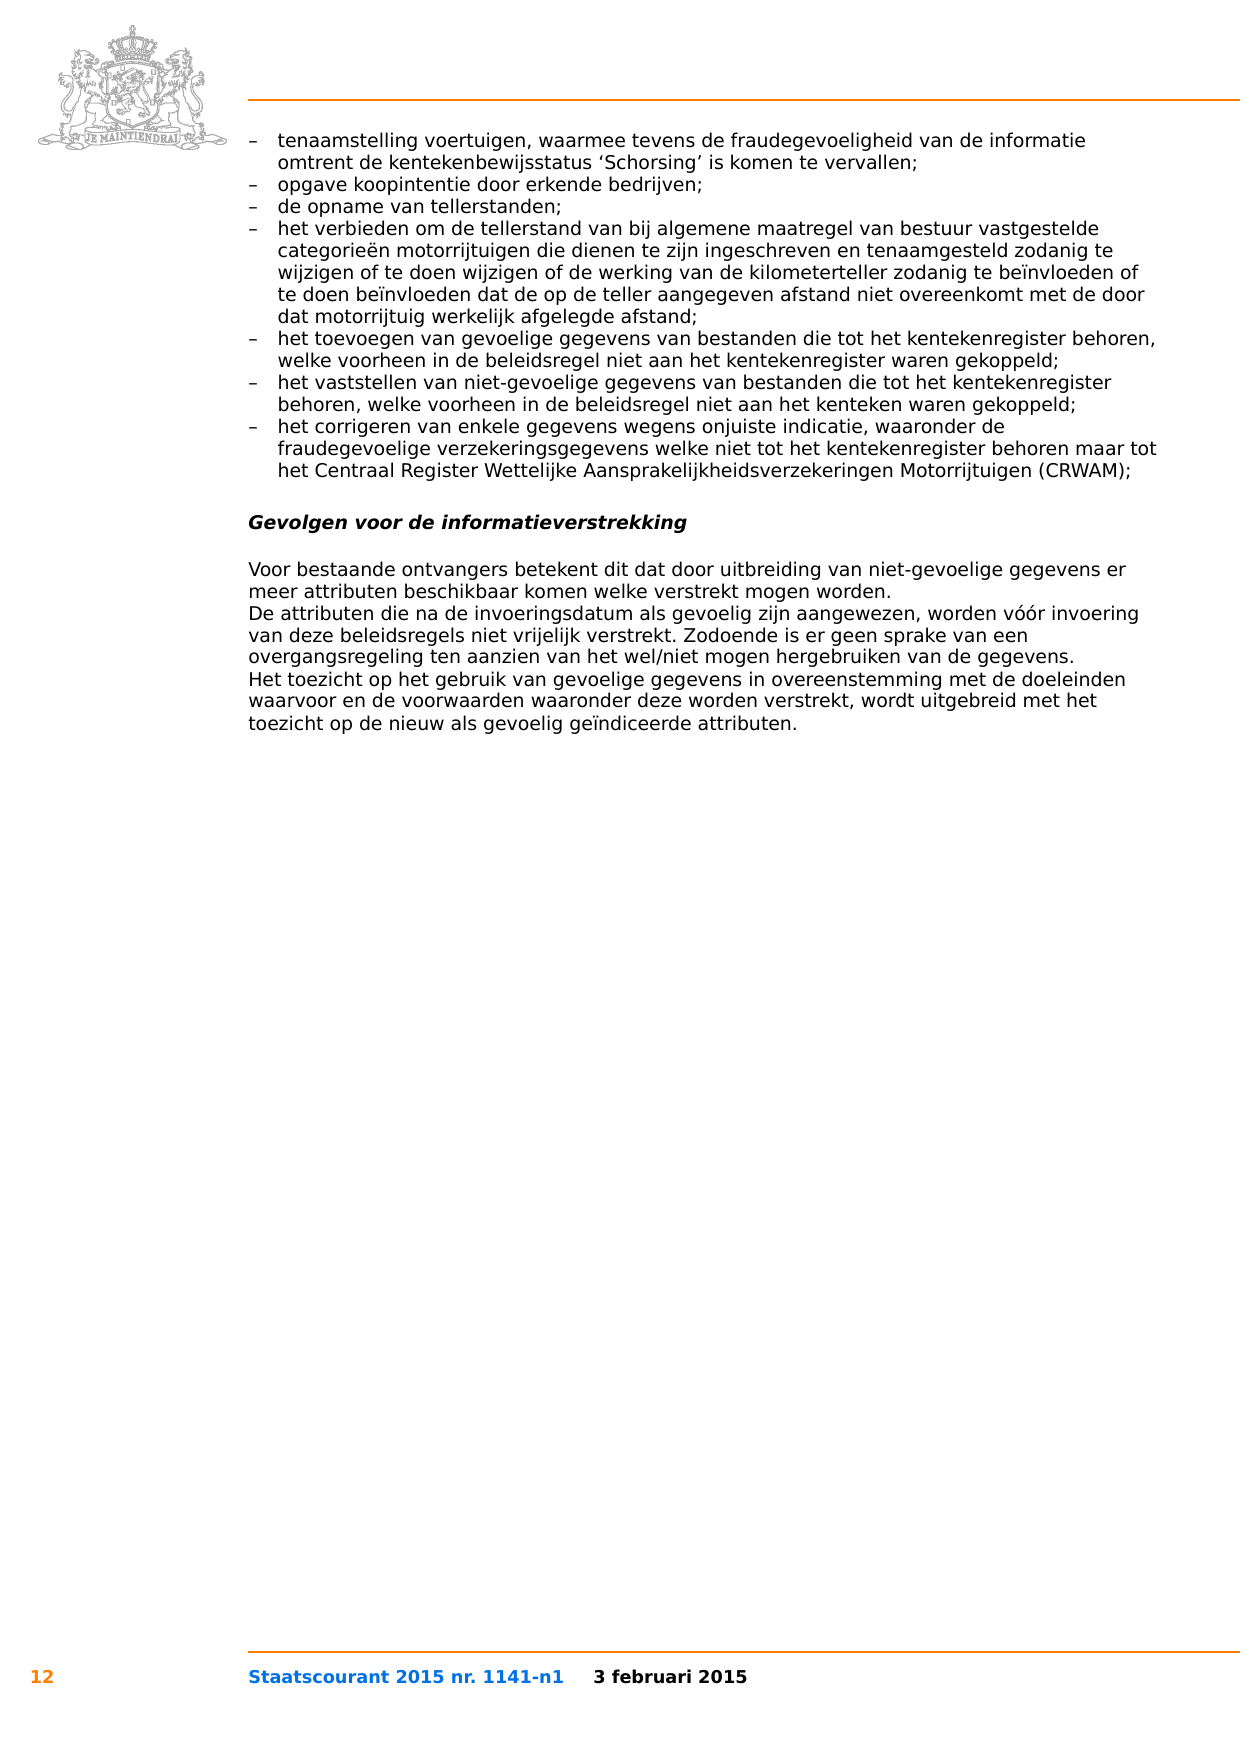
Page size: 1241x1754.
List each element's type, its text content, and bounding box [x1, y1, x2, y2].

text Voor bestaande ontvangers betekent dit dat door uitbreiding van niet-gevoelige gegevens er meer attributen beschikbaar komen welke verstrekt mogen worden. [248, 558, 1163, 602]
picture [38, 25, 227, 150]
text Het toezicht op het gebruik van gevoelige gegevens in overeenstemming met de doeleinden waarvoor en de voorwaarden waaronder deze worden verstrekt, wordt uitgebreid met het toezicht op de nieuw als gevoelig geïndiceerde attributen. [248, 668, 1163, 734]
text – de opname van tellerstanden; [248, 196, 1163, 218]
subtitle Gevolgen voor de informatieverstrekking [248, 512, 1163, 533]
text – het toevoegen van gevoelige gegevens van bestanden die tot het kentekenregister behoren, welke voorheen in de beleidsregel niet aan het kentekenregister waren gekoppeld; [248, 328, 1163, 372]
text – het verbieden om de tellerstand van bij algemene maatregel van bestuur vastgestelde categorieën motorrijtuigen die dienen te zijn ingeschreven en tenaamgesteld zodanig te wijzigen of te doen wijzigen of de werking van de kilometerteller zodanig te beïnvloeden of te doen beïnvloeden dat de op de teller aangegeven afstand niet overeenkomt met de door dat motorrijtuig werkelijk afgelegde afstand; [248, 218, 1163, 328]
text De attributen die na de invoeringsdatum als gevoelig zijn aangewezen, worden vóór invoering van deze beleidsregels niet vrijelijk verstrekt. Zodoende is er geen sprake van een overgangsregeling ten aanzien van het wel/niet mogen hergebruiken van de gegevens. [248, 602, 1163, 668]
text – het corrigeren van enkele gegevens wegens onjuiste indicatie, waaronder de fraudegevoelige verzekeringsgegevens welke niet tot het kentekenregister behoren maar tot het Centraal Register Wettelijke Aansprakelijkheidsverzekeringen Motorrijtuigen (CRWAM); [248, 416, 1163, 482]
text – opgave koopintentie door erkende bedrijven; [248, 174, 1163, 196]
text – tenaamstelling voertuigen, waarmee tevens de fraudegevoeligheid van de informatie omtrent de kentekenbewijsstatus ‘Schorsing’ is komen te vervallen; [248, 130, 1163, 174]
text – het vaststellen van niet-gevoelige gegevens van bestanden die tot het kentekenregister behoren, welke voorheen in de beleidsregel niet aan het kenteken waren gekoppeld; [248, 372, 1163, 416]
